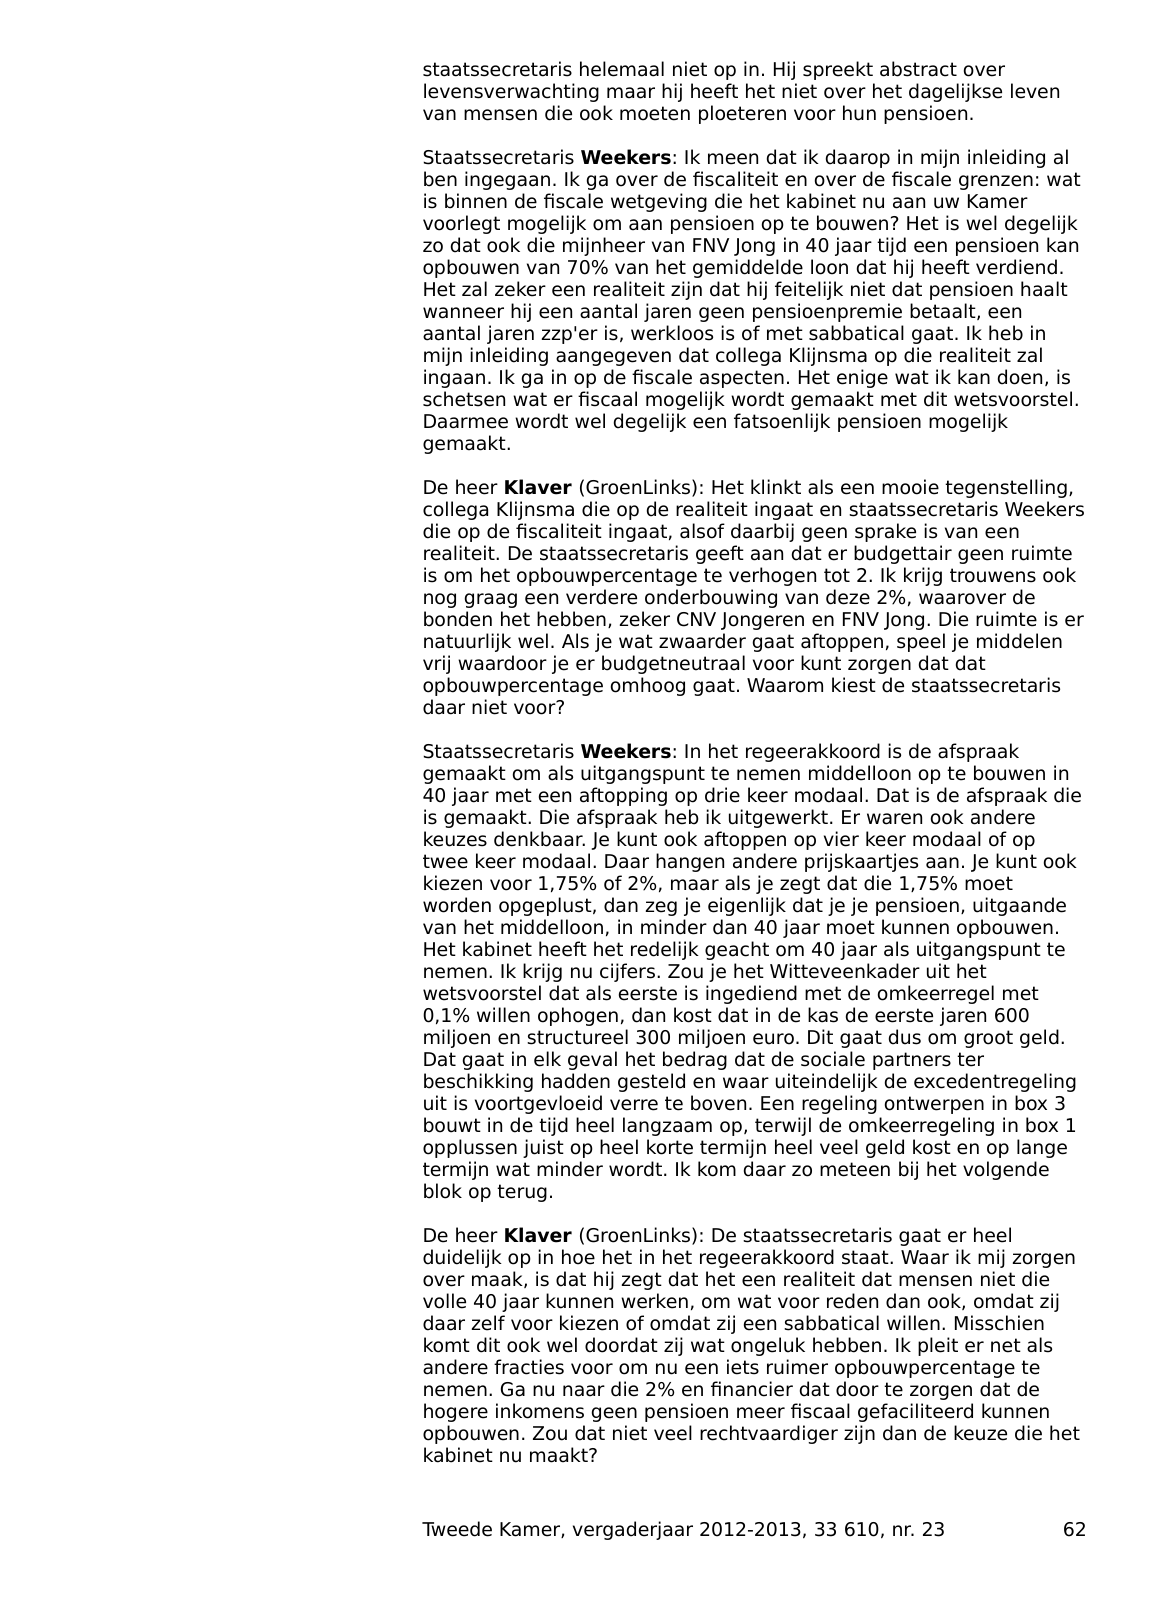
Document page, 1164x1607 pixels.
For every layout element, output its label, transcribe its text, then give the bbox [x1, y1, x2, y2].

text De heer Klaver (GroenLinks): De staatssecretaris gaat er heel duidelijk op in hoe het in het regeerakkoord staat. Waar ik mij zorgen over maak, is dat hij zegt dat het een realiteit dat mensen niet die volle 40 jaar kunnen werken, om wat voor reden dan ook, omdat zij daar zelf voor kiezen of omdat zij een sabbatical willen. Misschien komt dit ook wel doordat zij wat ongeluk hebben. Ik pleit er net als andere fracties voor om nu een iets ruimer opbouwpercentage te nemen. Ga nu naar die 2% en financier dat door te zorgen dat de hogere inkomens geen pensioen meer fiscaal gefaciliteerd kunnen opbouwen. Zou dat niet veel rechtvaardiger zijn dan de keuze die het kabinet nu maakt? [422, 1225, 1087, 1467]
text Staatssecretaris Weekers: Ik meen dat ik daarop in mijn inleiding al ben ingegaan. Ik ga over de fiscaliteit en over de fiscale grenzen: wat is binnen de fiscale wetgeving die het kabinet nu aan uw Kamer voorlegt mogelijk om aan pensioen op te bouwen? Het is wel degelijk zo dat ook die mijnheer van FNV Jong in 40 jaar tijd een pensioen kan opbouwen van 70% van het gemiddelde loon dat hij heeft verdiend. Het zal zeker een realiteit zijn dat hij feitelijk niet dat pensioen haalt wanneer hij een aantal jaren geen pensioenpremie betaalt, een aantal jaren zzp'er is, werkloos is of met sabbatical gaat. Ik heb in mijn inleiding aangegeven dat collega Klijnsma op die realiteit zal ingaan. Ik ga in op de fiscale aspecten. Het enige wat ik kan doen, is schetsen wat er fiscaal mogelijk wordt gemaakt met dit wetsvoorstel. Daarmee wordt wel degelijk een fatsoenlijk pensioen mogelijk gemaakt. [422, 147, 1087, 455]
text Staatssecretaris Weekers: In het regeerakkoord is de afspraak gemaakt om als uitgangspunt te nemen middelloon op te bouwen in 40 jaar met een aftopping op drie keer modaal. Dat is de afspraak die is gemaakt. Die afspraak heb ik uitgewerkt. Er waren ook andere keuzes denkbaar. Je kunt ook aftoppen op vier keer modaal of op twee keer modaal. Daar hangen andere prijskaartjes aan. Je kunt ook kiezen voor 1,75% of 2%, maar als je zegt dat die 1,75% moet worden opgeplust, dan zeg je eigenlijk dat je je pensioen, uitgaande van het middelloon, in minder dan 40 jaar moet kunnen opbouwen. Het kabinet heeft het redelijk geacht om 40 jaar als uitgangspunt te nemen. Ik krijg nu cijfers. Zou je het Witteveenkader uit het wetsvoorstel dat als eerste is ingediend met de omkeerregel met 0,1% willen ophogen, dan kost dat in de kas de eerste jaren 600 miljoen en structureel 300 miljoen euro. Dit gaat dus om groot geld. Dat gaat in elk geval het bedrag dat de sociale partners ter beschikking hadden gesteld en waar uiteindelijk de excedentregeling uit is voortgevloeid verre te boven. Een regeling ontwerpen in box 3 bouwt in de tijd heel langzaam op, terwijl de omkeerregeling in box 1 opplussen juist op heel korte termijn heel veel geld kost en op lange termijn wat minder wordt. Ik kom daar zo meteen bij het volgende blok op terug. [422, 741, 1087, 1203]
text De heer Klaver (GroenLinks): Het klinkt als een mooie tegenstelling, collega Klijnsma die op de realiteit ingaat en staatssecretaris Weekers die op de fiscaliteit ingaat, alsof daarbij geen sprake is van een realiteit. De staatssecretaris geeft aan dat er budgettair geen ruimte is om het opbouwpercentage te verhogen tot 2. Ik krijg trouwens ook nog graag een verdere onderbouwing van deze 2%, waarover de bonden het hebben, zeker CNV Jongeren en FNV Jong. Die ruimte is er natuurlijk wel. Als je wat zwaarder gaat aftoppen, speel je middelen vrij waardoor je er budgetneutraal voor kunt zorgen dat dat opbouwpercentage omhoog gaat. Waarom kiest de staatssecretaris daar niet voor? [422, 477, 1087, 719]
text staatssecretaris helemaal niet op in. Hij spreekt abstract over levensverwachting maar hij heeft het niet over het dagelijkse leven van mensen die ook moeten ploeteren voor hun pensioen. [422, 59, 1087, 125]
